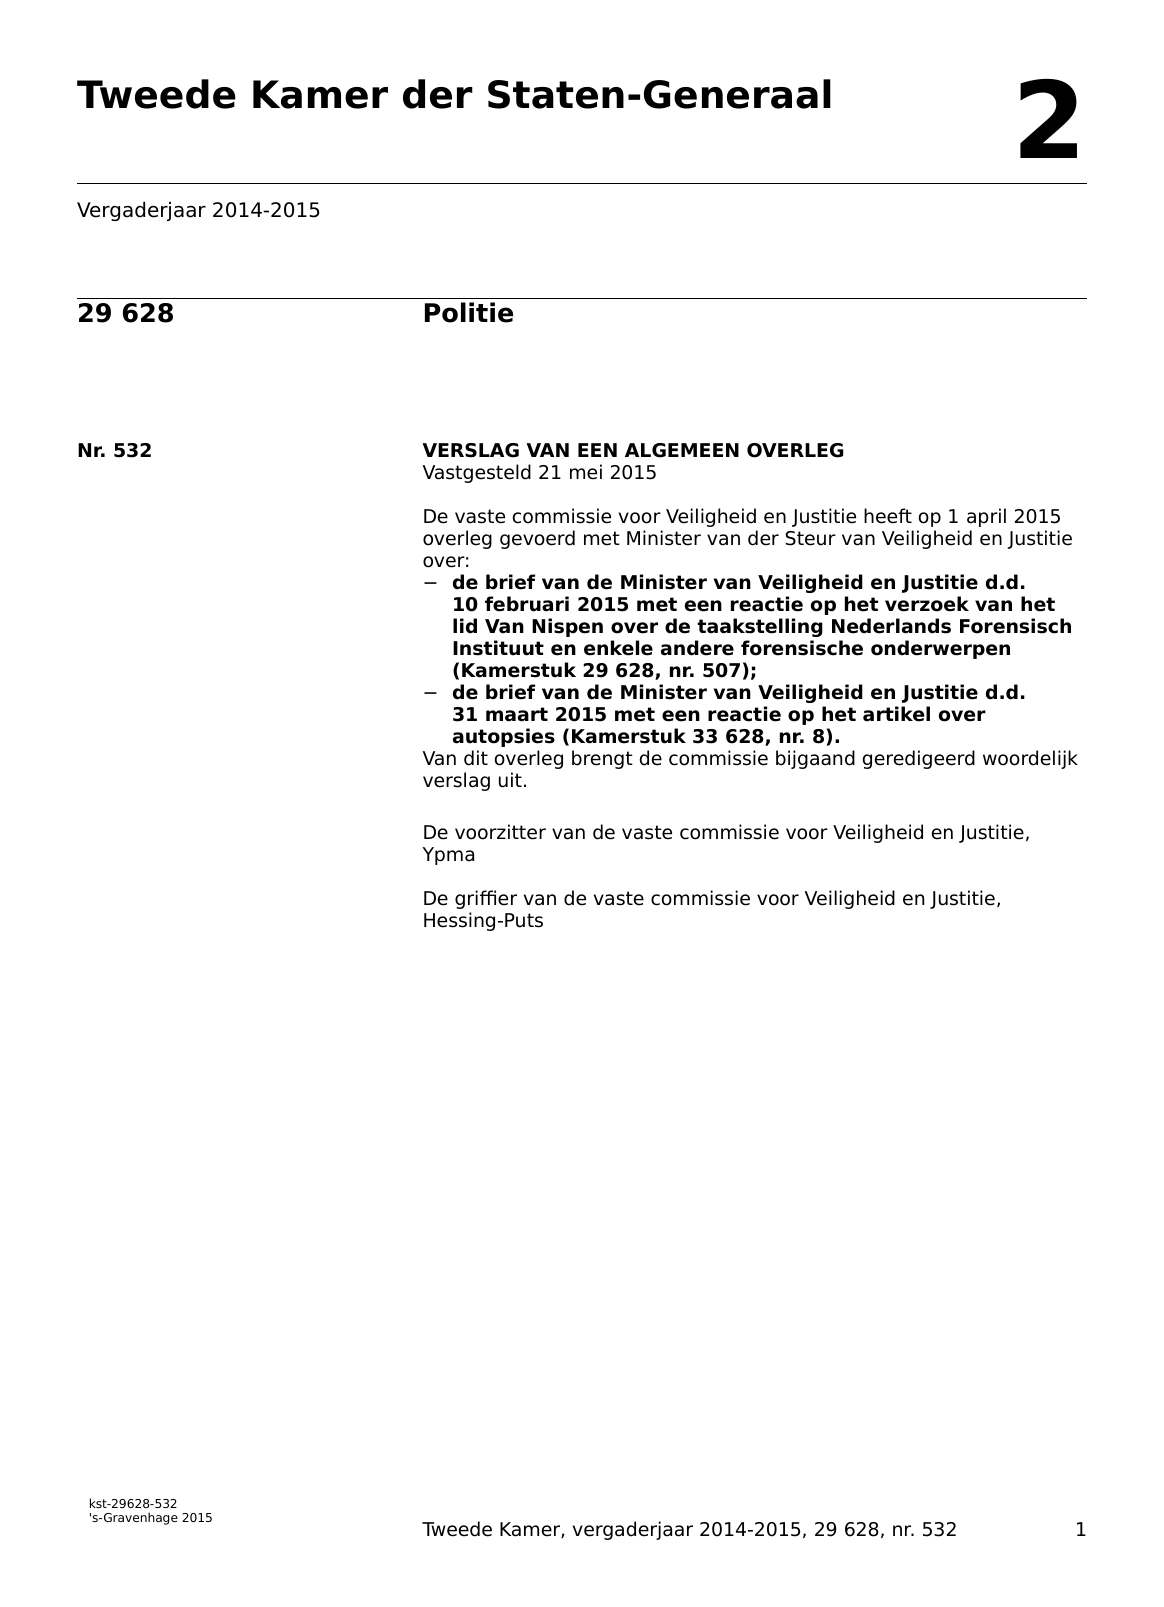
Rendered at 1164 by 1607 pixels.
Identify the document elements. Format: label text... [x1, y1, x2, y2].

table_header Tweede Kamer der Staten-Generaal [77, 59, 886, 183]
text − de brief van de Minister van Veiligheid en Justitie d.d. 10 februari 2015 met een reactie op het verzoek van het lid Van Nispen over de taakstelling Nederlands Forensisch Instituut en enkele andere forensische onderwerpen (Kamerstuk 29 628, nr. 507); [422, 572, 1087, 682]
table_cell Vergaderjaar 2014-2015 [77, 184, 1087, 298]
text kst-29628-532 [88, 1497, 323, 1511]
text − de brief van de Minister van Veiligheid en Justitie d.d. 31 maart 2015 met een reactie op het artikel over autopsies (Kamerstuk 33 628, nr. 8). [422, 682, 1087, 748]
text Vastgesteld 21 mei 2015 [422, 462, 1087, 484]
text Van dit overleg brengt de commissie bijgaand geredigeerd woordelijk verslag uit. [422, 748, 1087, 792]
subtitle 29 628 Politie [77, 299, 1087, 329]
subtitle Nr. 532 VERSLAG VAN EEN ALGEMEEN OVERLEG [77, 440, 1087, 462]
text De voorzitter van de vaste commissie voor Veiligheid en Justitie, Ypma [422, 822, 1087, 866]
text De griffier van de vaste commissie voor Veiligheid en Justitie, Hessing-Puts [422, 888, 1087, 932]
table_header 2 [886, 59, 1087, 183]
text 's-Gravenhage 2015 [88, 1511, 323, 1525]
text De vaste commissie voor Veiligheid en Justitie heeft op 1 april 2015 overleg gevoerd met Minister van der Steur van Veiligheid en Justitie over: [422, 506, 1087, 572]
